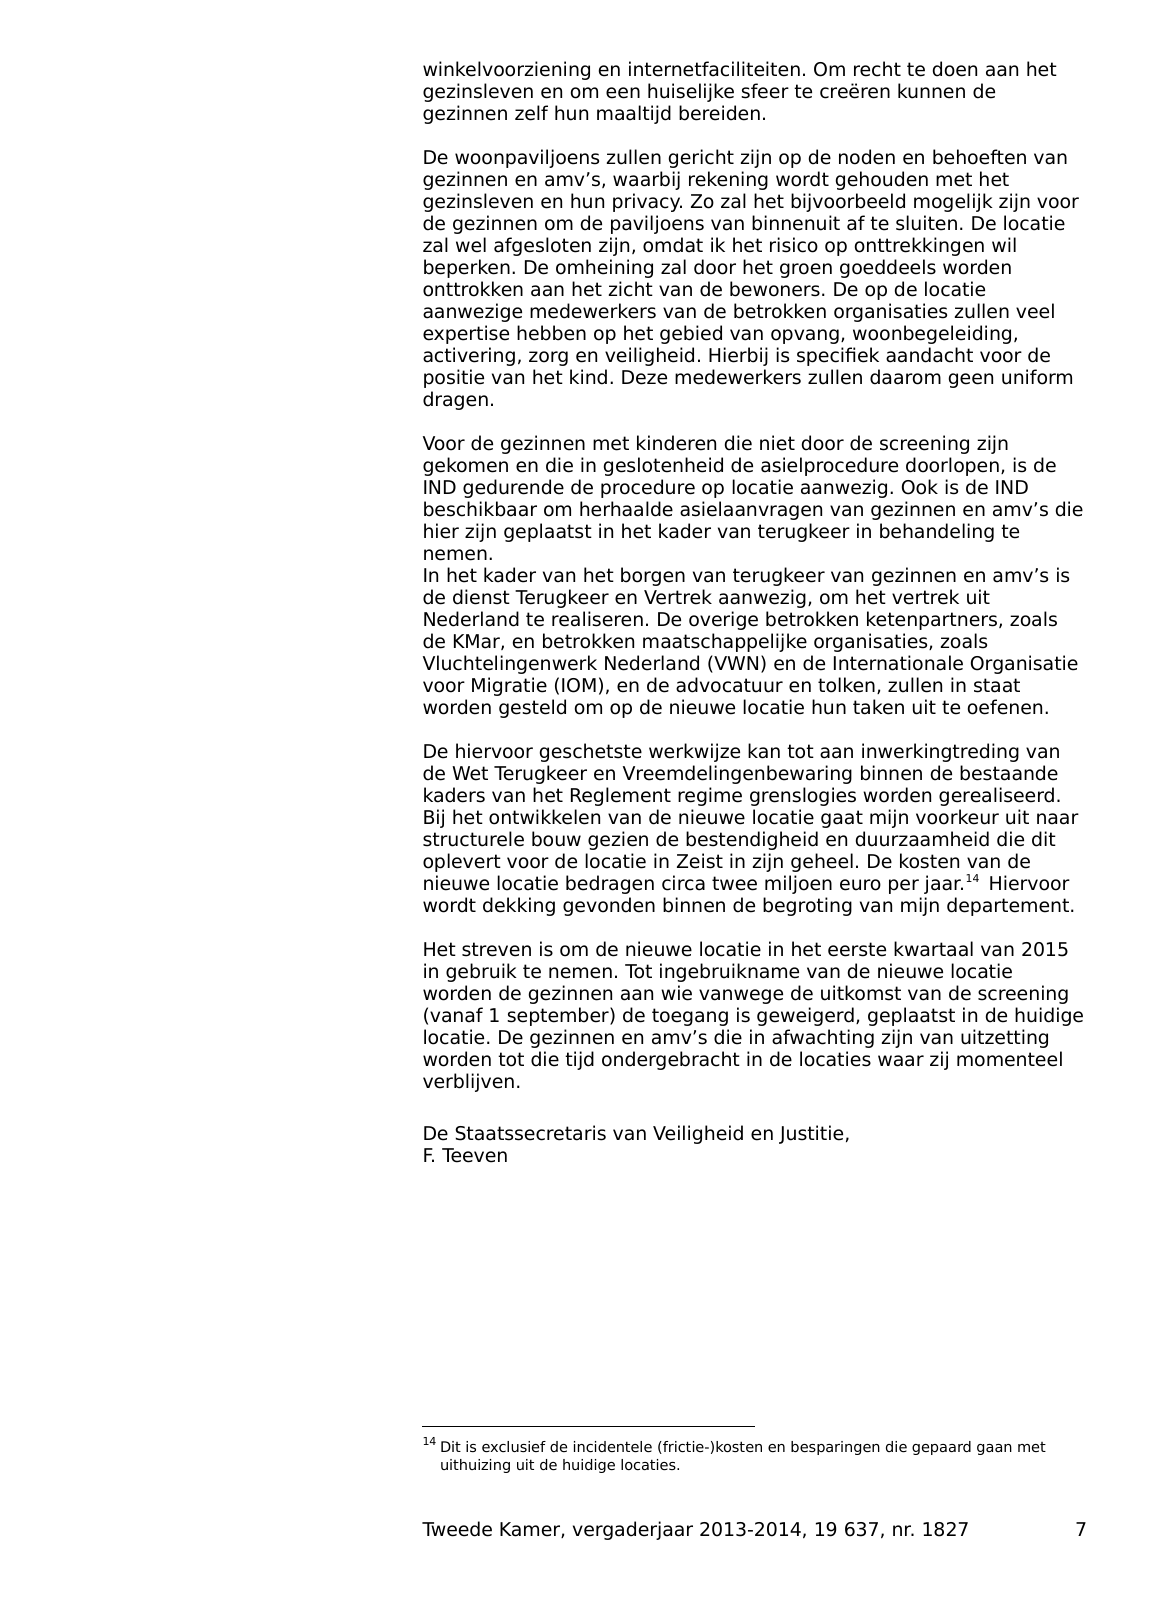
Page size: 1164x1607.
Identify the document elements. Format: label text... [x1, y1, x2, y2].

text In het kader van het borgen van terugkeer van gezinnen en amv’s is de dienst Terugkeer en Vertrek aanwezig, om het vertrek uit Nederland te realiseren. De overige betrokken ketenpartners, zoals de KMar, en betrokken maatschappelijke organisaties, zoals Vluchtelingenwerk Nederland (VWN) en de Internationale Organisatie voor Migratie (IOM), en de advocatuur en tolken, zullen in staat worden gesteld om op de nieuwe locatie hun taken uit te oefenen. [422, 565, 1087, 719]
text Bij het ontwikkelen van de nieuwe locatie gaat mijn voorkeur uit naar structurele bouw gezien de bestendigheid en duurzaamheid die dit oplevert voor de locatie in Zeist in zijn geheel. De kosten van de nieuwe locatie bedragen circa twee miljoen euro per jaar. Hiervoor wordt dekking gevonden binnen de begroting van mijn departement. [422, 807, 1087, 917]
text Het streven is om de nieuwe locatie in het eerste kwartaal van 2015 in gebruik te nemen. Tot ingebruikname van de nieuwe locatie worden de gezinnen aan wie vanwege de uitkomst van de screening (vanaf 1 september) de toegang is geweigerd, geplaatst in de huidige locatie. De gezinnen en amv’s die in afwachting zijn van uitzetting worden tot die tijd ondergebracht in de locaties waar zij momenteel verblijven. [422, 939, 1087, 1093]
text De Staatssecretaris van Veiligheid en Justitie, F. Teeven [422, 1123, 1087, 1167]
text winkelvoorziening en internetfaciliteiten. Om recht te doen aan het gezinsleven en om een huiselijke sfeer te creëren kunnen de gezinnen zelf hun maaltijd bereiden. [422, 59, 1087, 125]
text De woonpaviljoens zullen gericht zijn op de noden en behoeften van gezinnen en amv’s, waarbij rekening wordt gehouden met het gezinsleven en hun privacy. Zo zal het bijvoorbeeld mogelijk zijn voor de gezinnen om de paviljoens van binnenuit af te sluiten. De locatie zal wel afgesloten zijn, omdat ik het risico op onttrekkingen wil beperken. De omheining zal door het groen goeddeels worden onttrokken aan het zicht van de bewoners. De op de locatie aanwezige medewerkers van de betrokken organisaties zullen veel expertise hebben op het gebied van opvang, woonbegeleiding, activering, zorg en veiligheid. Hierbij is specifiek aandacht voor de positie van het kind. Deze medewerkers zullen daarom geen uniform dragen. [422, 147, 1087, 411]
text Dit is exclusief de incidentele (frictie-)kosten en besparingen die gepaard gaan met uithuizing uit de huidige locaties. [422, 1435, 1087, 1474]
text Voor de gezinnen met kinderen die niet door de screening zijn gekomen en die in geslotenheid de asielprocedure doorlopen, is de IND gedurende de procedure op locatie aanwezig. Ook is de IND beschikbaar om herhaalde asielaanvragen van gezinnen en amv’s die hier zijn geplaatst in het kader van terugkeer in behandeling te nemen. [422, 433, 1087, 565]
text De hiervoor geschetste werkwijze kan tot aan inwerkingtreding van de Wet Terugkeer en Vreemdelingenbewaring binnen de bestaande kaders van het Reglement regime grenslogies worden gerealiseerd. [422, 741, 1087, 807]
